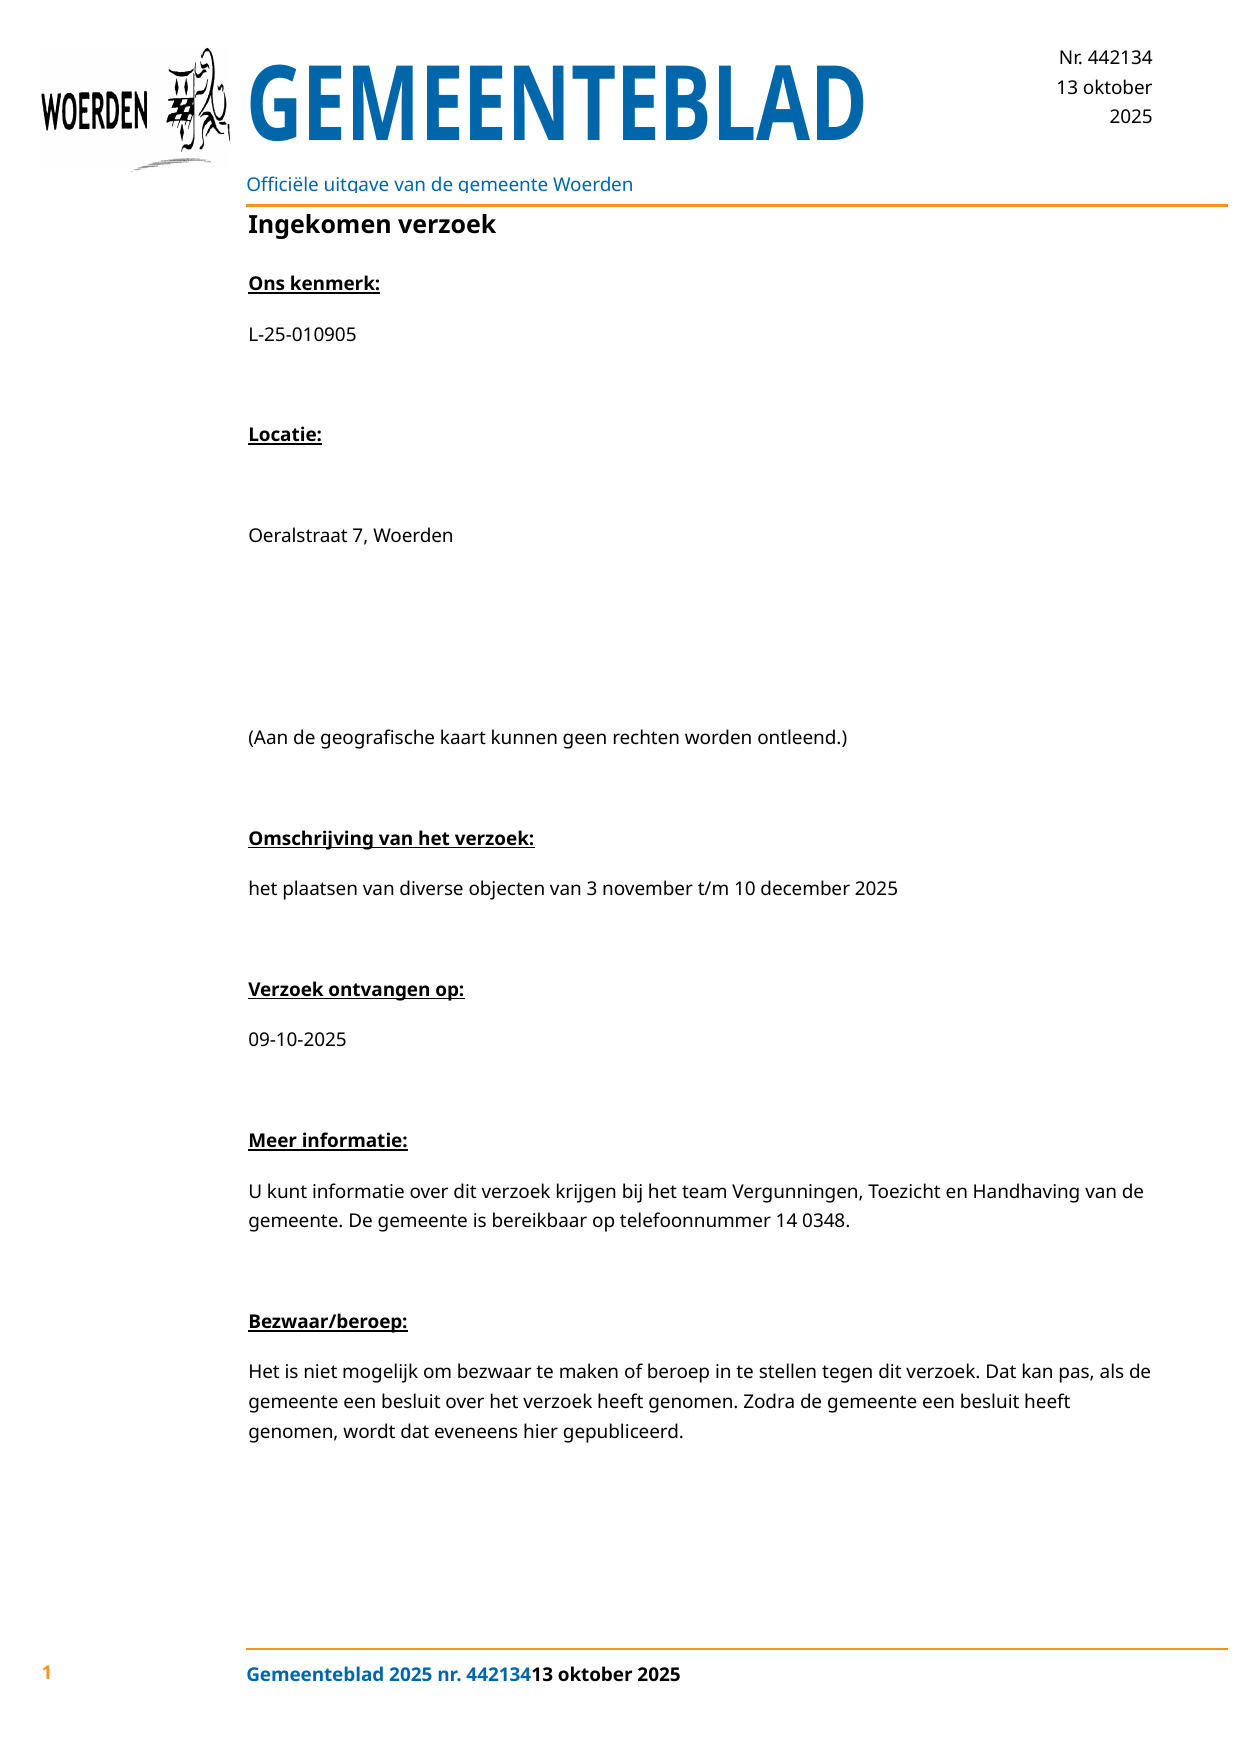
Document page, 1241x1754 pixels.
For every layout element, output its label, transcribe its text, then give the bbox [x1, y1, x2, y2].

text Verzoek ontvangen op: [248, 976, 1152, 1002]
text Bezwaar/beroep: [248, 1308, 1152, 1334]
text Ons kenmerk: [248, 270, 1152, 296]
text het plaatsen van diverse objecten van 3 november t/m 10 december 2025 [248, 875, 1152, 901]
picture [41, 47, 231, 172]
text 09-10-2025 [248, 1027, 1152, 1052]
text (Aan de geografische kaart kunnen geen rechten worden ontleend.) [248, 724, 1152, 750]
text Locatie: [248, 422, 1152, 447]
text Het is niet mogelijk om bezwaar te maken of beroep in te stellen tegen dit verzoek. Dat kan pas, als de gemeente een besluit over het verzoek heeft genomen. Zodra de gemeente een besluit heeft genomen, wordt dat eveneens hier gepubliceerd. [248, 1359, 1152, 1443]
text U kunt informatie over dit verzoek krijgen bij het team Vergunningen, Toezicht en Handhaving van de gemeente. De gemeente is bereikbaar op telefoonnummer 14 0348. [248, 1178, 1152, 1233]
text Oeralstraat 7, Woerden [248, 522, 1152, 548]
text Omschrijving van het verzoek: [248, 825, 1152, 851]
text Ingekomen verzoek [248, 207, 1152, 241]
text Meer informatie: [248, 1127, 1152, 1153]
text L-25-010905 [248, 321, 1152, 346]
